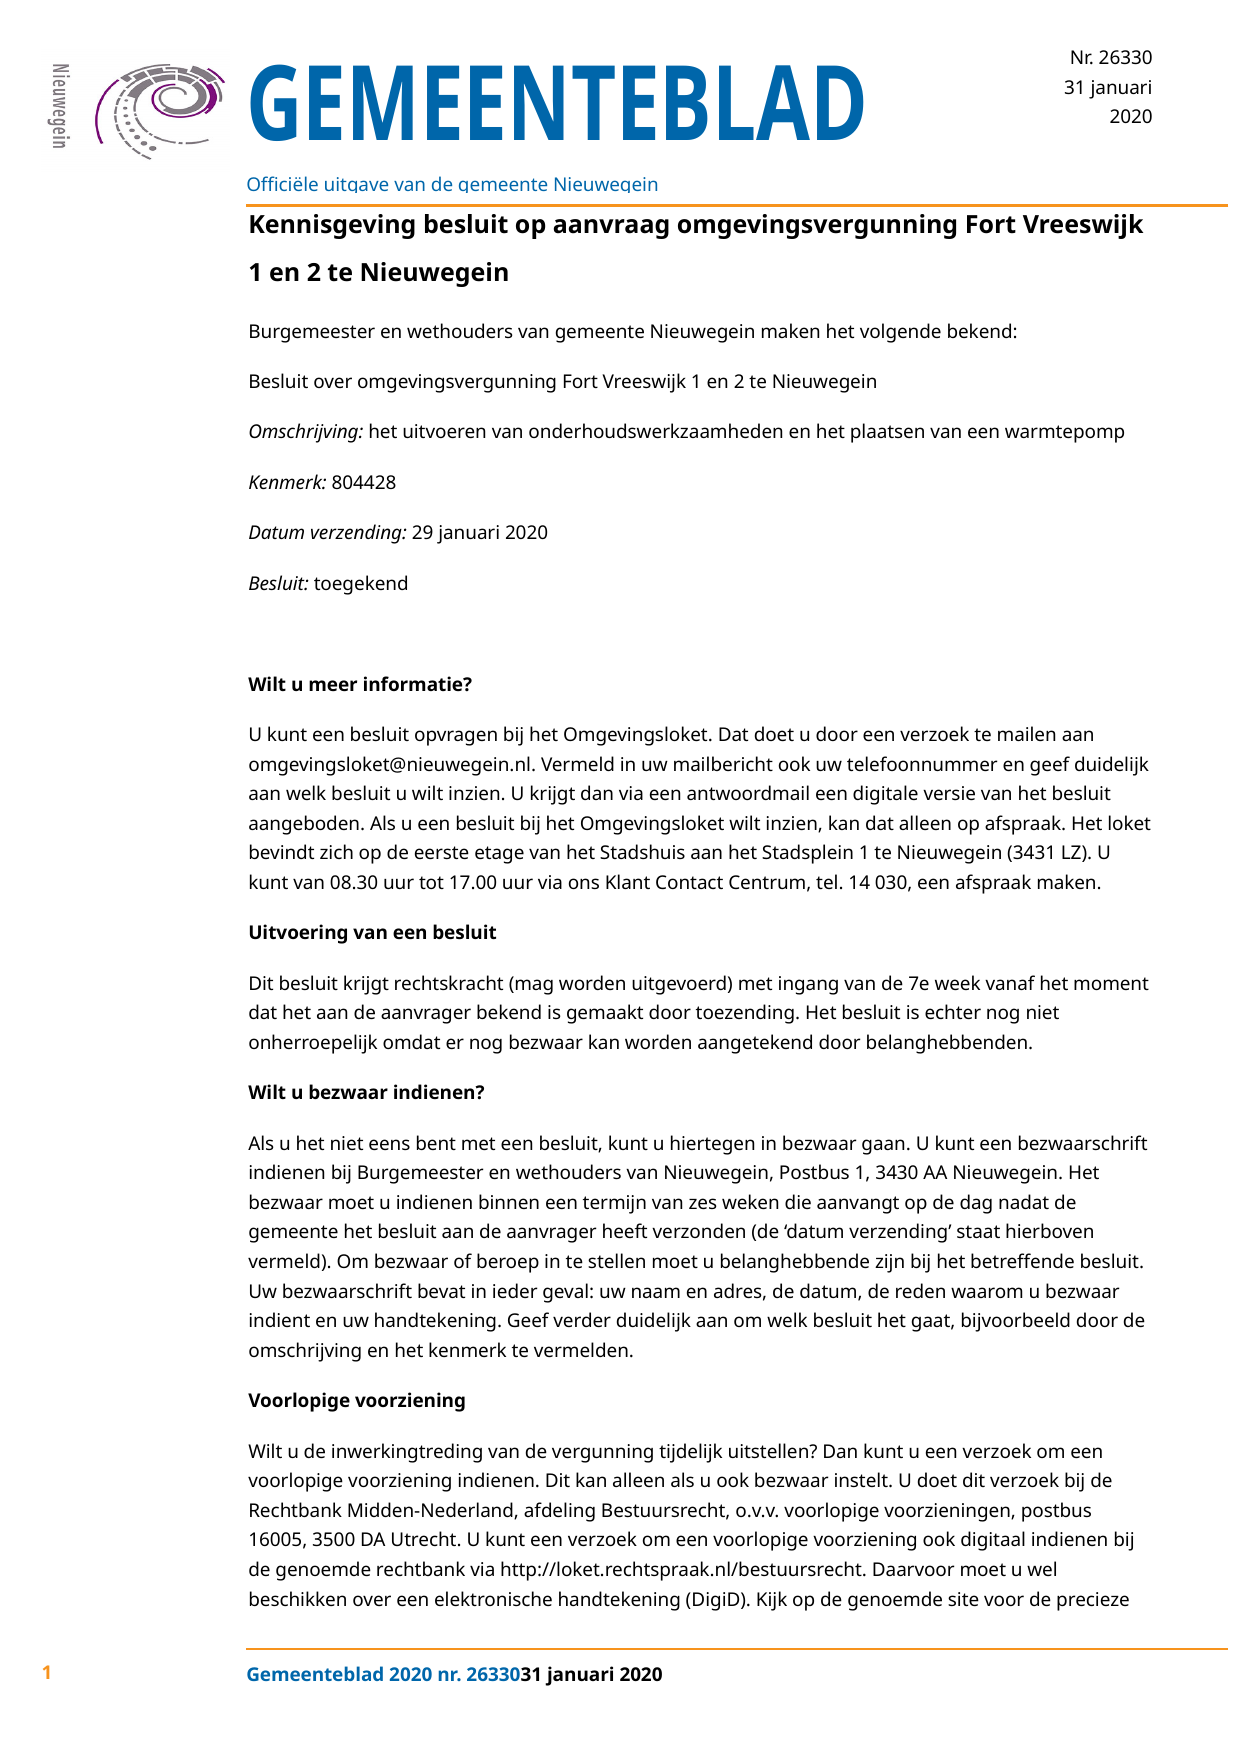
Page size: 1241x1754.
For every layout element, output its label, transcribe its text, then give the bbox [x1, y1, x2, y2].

picture [41, 47, 231, 172]
text Datum verzending: 29 januari 2020 [248, 519, 1152, 545]
text Wilt u de inwerkingtreding van de vergunning tijdelijk uitstellen? Dan kunt u een verzoek om een voorlopige voorziening indienen. Dit kan alleen als u ook bezwaar instelt. U doet dit verzoek bij de Rechtbank Midden-Nederland, afdeling Bestuursrecht, o.v.v. voorlopige voorzieningen, postbus 16005, 3500 DA Utrecht. U kunt een verzoek om een voorlopige voorziening ook digitaal indienen bij de genoemde rechtbank via http://loket.rechtspraak.nl/bestuursrecht. Daarvoor moet u wel beschikken over een elektronische handtekening (DigiD). Kijk op de genoemde site voor de precieze [248, 1438, 1152, 1612]
text Kenmerk: 804428 [248, 469, 1152, 495]
text Dit besluit krijgt rechtskracht (mag worden uitgevoerd) met ingang van de 7e week vanaf het moment dat het aan de aanvrager bekend is gemaakt door toezending. Het besluit is echter nog niet onherroepelijk omdat er nog bezwaar kan worden aangetekend door belanghebbenden. [248, 970, 1152, 1055]
text Besluit: toegekend [248, 570, 1152, 596]
text Kennisgeving besluit op aanvraag omgevingsvergunning Fort Vreeswijk 1 en 2 te Nieuwegein [248, 207, 1152, 288]
text Voorlopige voorziening [248, 1387, 1152, 1413]
text Als u het niet eens bent met een besluit, kunt u hiertegen in bezwaar gaan. U kunt een bezwaarschrift indienen bij Burgemeester en wethouders van Nieuwegein, Postbus 1, 3430 AA Nieuwegein. Het bezwaar moet u indienen binnen een termijn van zes weken die aanvangt op de dag nadat de gemeente het besluit aan de aanvrager heeft verzonden (de ‘datum verzending’ staat hierboven vermeld). Om bezwaar of beroep in te stellen moet u belanghebbende zijn bij het betreffende besluit. Uw bezwaarschrift bevat in ieder geval: uw naam en adres, de datum, de reden waarom u bezwaar indient en uw handtekening. Geef verder duidelijk aan om welk besluit het gaat, bijvoorbeeld door de omschrijving en het kenmerk te vermelden. [248, 1130, 1152, 1363]
text Wilt u meer informatie? [248, 671, 1152, 697]
text Omschrijving: het uitvoeren van onderhoudswerkzaamheden en het plaatsen van een warmtepomp [248, 419, 1152, 444]
text Uitvoering van een besluit [248, 919, 1152, 945]
text Besluit over omgevingsvergunning Fort Vreeswijk 1 en 2 te Nieuwegein [248, 368, 1152, 394]
text Burgemeester en wethouders van gemeente Nieuwegein maken het volgende bekend: [248, 318, 1152, 344]
text U kunt een besluit opvragen bij het Omgevingsloket. Dat doet u door een verzoek te mailen aan omgevingsloket@nieuwegein.nl. Vermeld in uw mailbericht ook uw telefoonnummer en geef duidelijk aan welk besluit u wilt inzien. U krijgt dan via een antwoordmail een digitale versie van het besluit aangeboden. Als u een besluit bij het Omgevingsloket wilt inzien, kan dat alleen op afspraak. Het loket bevindt zich op de eerste etage van het Stadshuis aan het Stadsplein 1 te Nieuwegein (3431 LZ). U kunt van 08.30 uur tot 17.00 uur via ons Klant Contact Centrum, tel. 14 030, een afspraak maken. [248, 721, 1152, 895]
text Wilt u bezwaar indienen? [248, 1079, 1152, 1105]
